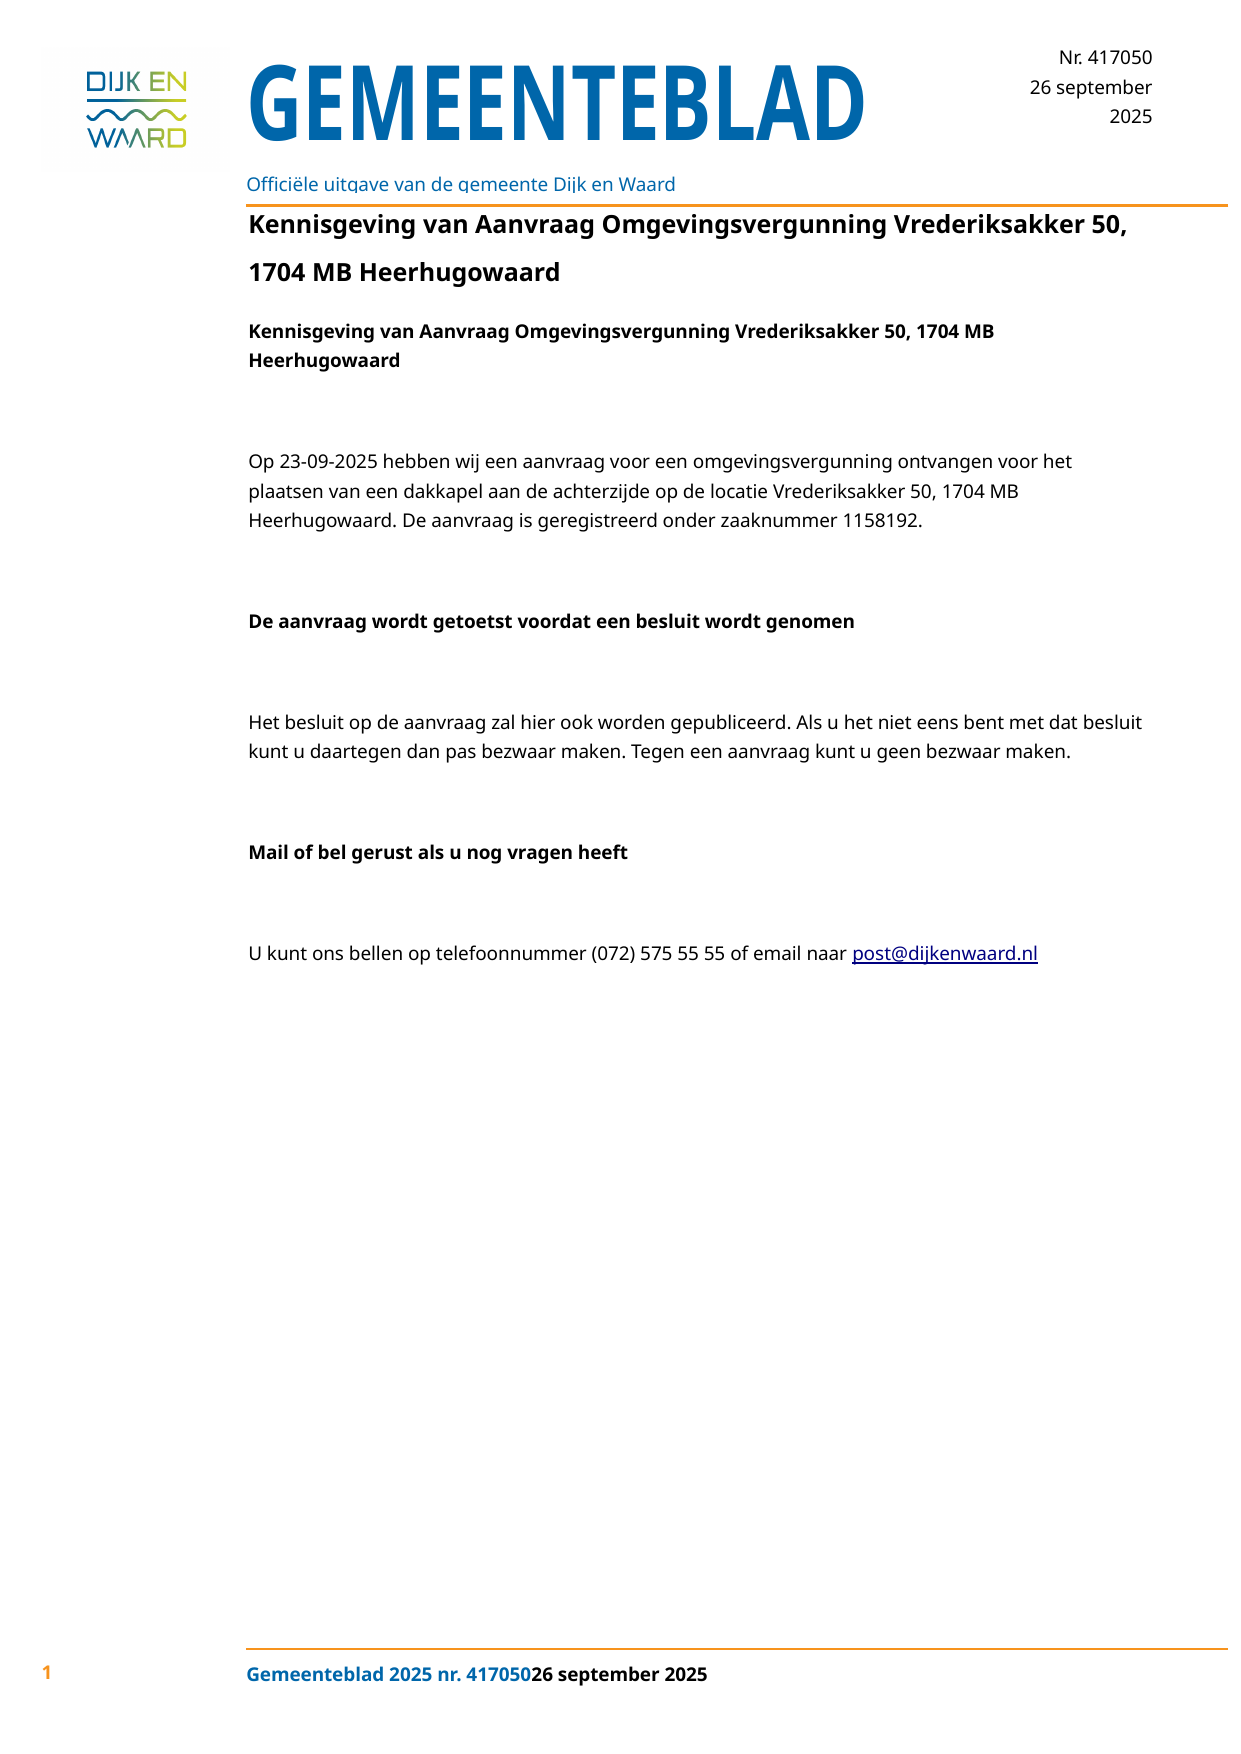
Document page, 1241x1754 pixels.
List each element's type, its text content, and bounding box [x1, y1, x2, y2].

text Het besluit op de aanvraag zal hier ook worden gepubliceerd. Als u het niet eens bent met dat besluit kunt u daartegen dan pas bezwaar maken. Tegen een aanvraag kunt u geen bezwaar maken. [248, 709, 1152, 764]
text Mail of bel gerust als u nog vragen heeft [248, 839, 1152, 865]
text Kennisgeving van Aanvraag Omgevingsvergunning Vrederiksakker 50, 1704 MB Heerhugowaard [248, 207, 1152, 288]
text Op 23-09-2025 hebben wij een aanvraag voor een omgevingsvergunning ontvangen voor het plaatsen van een dakkapel aan de achterzijde op de locatie Vrederiksakker 50, 1704 MB Heerhugowaard. De aanvraag is geregistreerd onder zaaknummer 1158192. [248, 448, 1152, 533]
text De aanvraag wordt getoetst voordat een besluit wordt genomen [248, 608, 1152, 634]
text Kennisgeving van Aanvraag Omgevingsvergunning Vrederiksakker 50, 1704 MB Heerhugowaard [248, 318, 1152, 373]
picture [41, 47, 231, 172]
text U kunt ons bellen op telefoonnummer (072) 575 55 55 of email naar post@dijkenwaard.nl [248, 940, 1152, 966]
